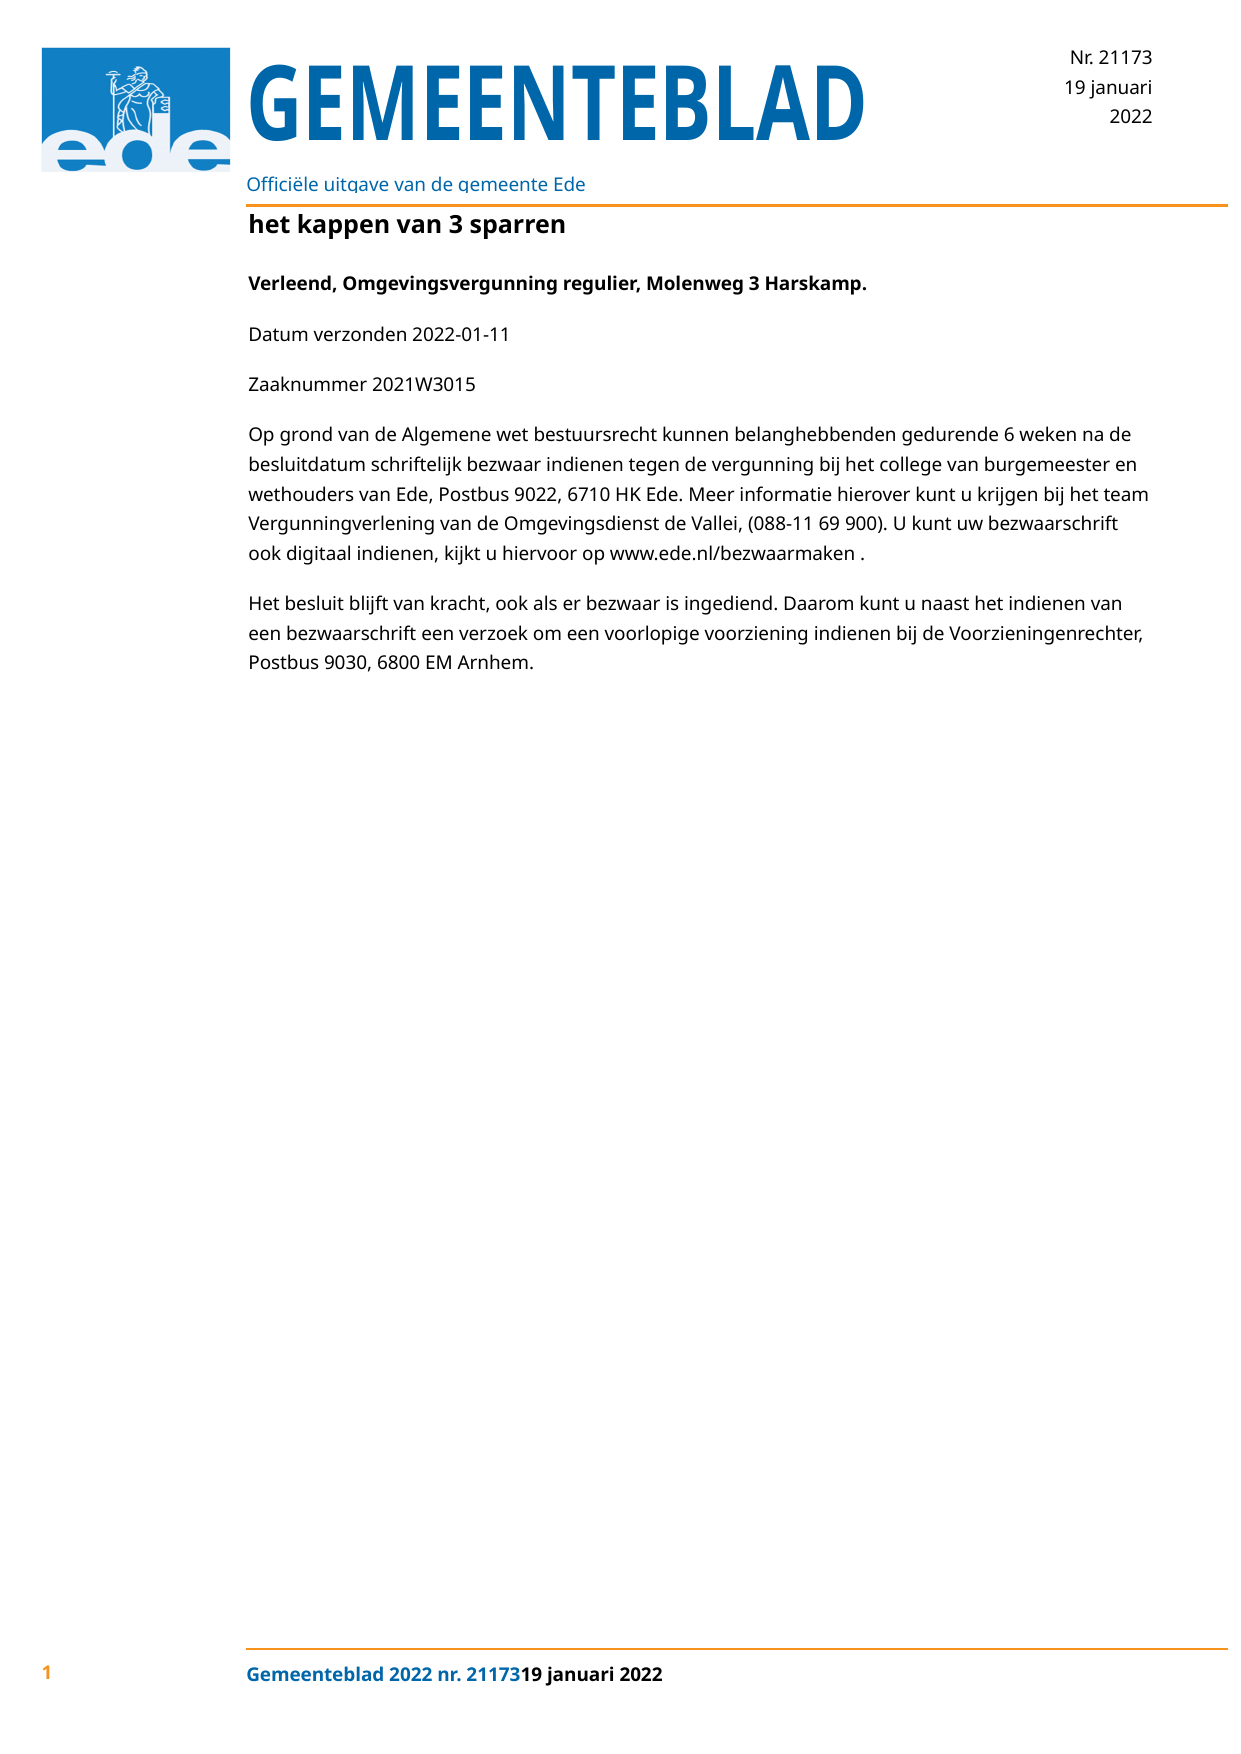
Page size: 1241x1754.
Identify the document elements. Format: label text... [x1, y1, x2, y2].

text Verleend, Omgevingsvergunning regulier, Molenweg 3 Harskamp. [248, 270, 1152, 296]
text Datum verzonden 2022-01-11 [248, 321, 1152, 346]
picture [41, 47, 231, 172]
text Zaaknummer 2021W3015 [248, 371, 1152, 397]
text Op grond van de Algemene wet bestuursrecht kunnen belanghebbenden gedurende 6 weken na de besluitdatum schriftelijk bezwaar indienen tegen de vergunning bij het college van burgemeester en wethouders van Ede, Postbus 9022, 6710 HK Ede. Meer informatie hierover kunt u krijgen bij het team Vergunningverlening van de Omgevingsdienst de Vallei, (088-11 69 900). U kunt uw bezwaarschrift ook digitaal indienen, kijkt u hiervoor op www.ede.nl/bezwaarmaken . [248, 422, 1152, 566]
text het kappen van 3 sparren [248, 207, 1152, 241]
text Het besluit blijft van kracht, ook als er bezwaar is ingediend. Daarom kunt u naast het indienen van een bezwaarschrift een verzoek om een voorlopige voorziening indienen bij de Voorzieningenrechter, Postbus 9030, 6800 EM Arnhem. [248, 590, 1152, 675]
